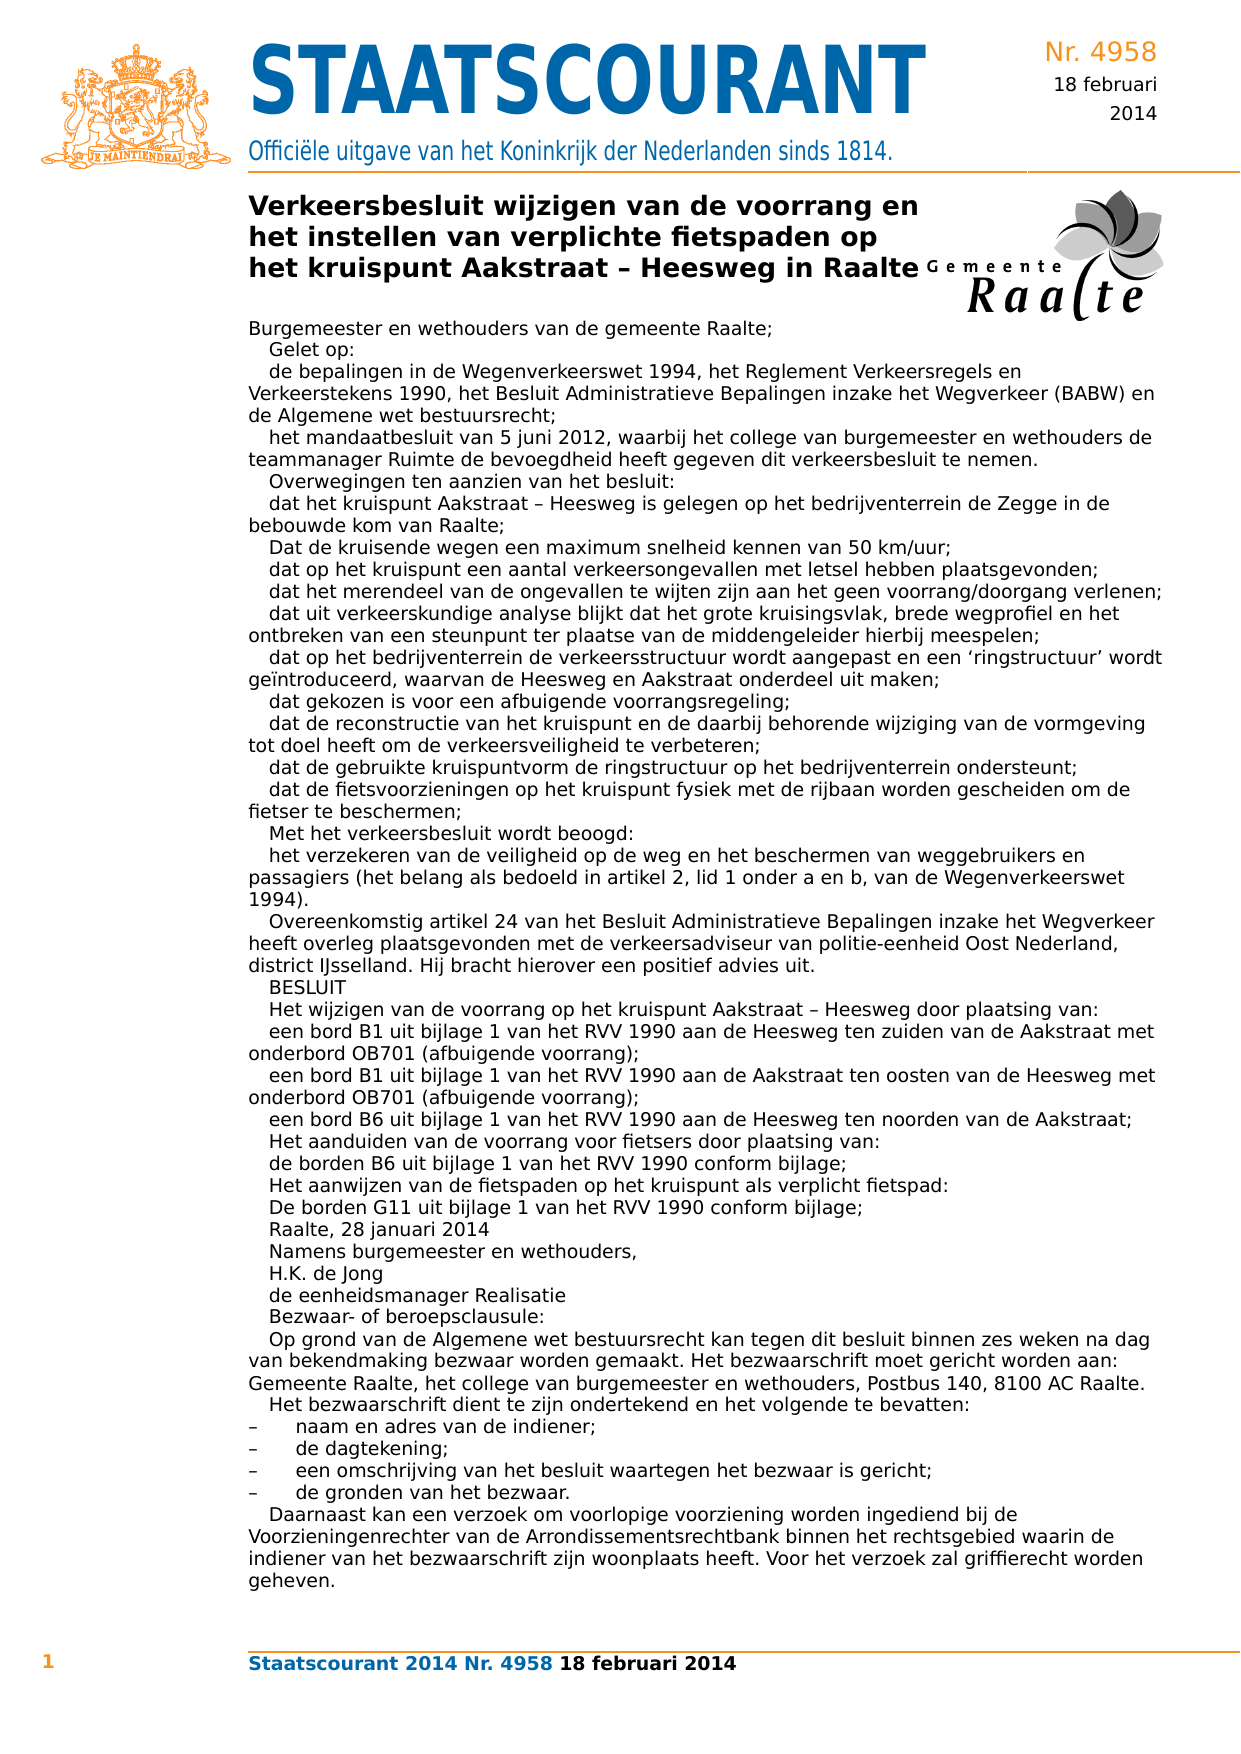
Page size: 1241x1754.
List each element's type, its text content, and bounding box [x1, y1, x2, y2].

text een bord B6 uit bijlage 1 van het RVV 1990 aan de Heesweg ten noorden van de Aakstraat; [248, 1109, 1163, 1131]
picture [41, 44, 231, 169]
text Burgemeester en wethouders van de gemeente Raalte; [248, 317, 1163, 339]
text de eenheidsmanager Realisatie [248, 1284, 1163, 1306]
text Gelet op: [248, 339, 1163, 361]
text dat gekozen is voor een afbuigende voorrangsregeling; [248, 691, 1163, 713]
text dat het kruispunt Aakstraat – Heesweg is gelegen op het bedrijventerrein de Zegge in de bebouwde kom van Raalte; [248, 493, 1163, 537]
text een bord B1 uit bijlage 1 van het RVV 1990 aan de Heesweg ten zuiden van de Aakstraat met onderbord OB701 (afbuigende voorrang); [248, 1021, 1163, 1065]
list de dagtekening; [248, 1438, 1163, 1460]
text het mandaatbesluit van 5 juni 2012, waarbij het college van burgemeester en wethouders de teammanager Ruimte de bevoegdheid heeft gegeven dit verkeersbesluit te nemen. [248, 427, 1163, 471]
text Overeenkomstig artikel 24 van het Besluit Administratieve Bepalingen inzake het Wegverkeer heeft overleg plaatsgevonden met de verkeersadviseur van politie-eenheid Oost Nederland, district IJsselland. Hij bracht hierover een positief advies uit. [248, 911, 1163, 977]
text Namens burgemeester en wethouders, [248, 1241, 1163, 1262]
text Dat de kruisende wegen een maximum snelheid kennen van 50 km/uur; [248, 537, 1163, 559]
text Raalte, 28 januari 2014 [248, 1218, 1163, 1241]
text dat de fietsvoorzieningen op het kruispunt fysiek met de rijbaan worden gescheiden om de fietser te beschermen; [248, 779, 1163, 823]
text de bepalingen in de Wegenverkeerswet 1994, het Reglement Verkeersregels en Verkeerstekens 1990, het Besluit Administratieve Bepalingen inzake het Wegverkeer (BABW) en de Algemene wet bestuursrecht; [248, 361, 1163, 427]
subtitle Verkeersbesluit wijzigen van de voorrang en het instellen van verplichte fietspaden op het kruispunt Aakstraat – Heesweg in Raalte [248, 191, 927, 284]
text een bord B1 uit bijlage 1 van het RVV 1990 aan de Aakstraat ten oosten van de Heesweg met onderbord OB701 (afbuigende voorrang); [248, 1065, 1163, 1109]
list een omschrijving van het besluit waartegen het bezwaar is gericht; [248, 1460, 1163, 1482]
picture [927, 190, 1164, 321]
text dat uit verkeerskundige analyse blijkt dat het grote kruisingsvlak, brede wegprofiel en het ontbreken van een steunpunt ter plaatse van de middengeleider hierbij meespelen; [248, 603, 1163, 647]
text De borden G11 uit bijlage 1 van het RVV 1990 conform bijlage; [248, 1197, 1163, 1218]
list naam en adres van de indiener; [248, 1416, 1163, 1438]
text de borden B6 uit bijlage 1 van het RVV 1990 conform bijlage; [248, 1153, 1163, 1174]
text dat op het kruispunt een aantal verkeersongevallen met letsel hebben plaatsgevonden; [248, 559, 1163, 581]
text Overwegingen ten aanzien van het besluit: [248, 471, 1163, 493]
text dat de reconstructie van het kruispunt en de daarbij behorende wijziging van de vormgeving tot doel heeft om de verkeersveiligheid te verbeteren; [248, 713, 1163, 757]
text Het aanduiden van de voorrang voor fietsers door plaatsing van: [248, 1131, 1163, 1153]
text H.K. de Jong [248, 1262, 1163, 1284]
text Het bezwaarschrift dient te zijn ondertekend en het volgende te bevatten: [248, 1394, 1163, 1416]
text Op grond van de Algemene wet bestuursrecht kan tegen dit besluit binnen zes weken na dag van bekendmaking bezwaar worden gemaakt. Het bezwaarschrift moet gericht worden aan: Gemeente Raalte, het college van burgemeester en wethouders, Postbus 140, 8100 AC Raalte. [248, 1328, 1163, 1394]
text dat op het bedrijventerrein de verkeersstructuur wordt aangepast en een ‘ringstructuur’ wordt geïntroduceerd, waarvan de Heesweg en Aakstraat onderdeel uit maken; [248, 647, 1163, 691]
list de gronden van het bezwaar. [248, 1482, 1163, 1504]
text dat de gebruikte kruispuntvorm de ringstructuur op het bedrijventerrein ondersteunt; [248, 757, 1163, 779]
text Het wijzigen van de voorrang op het kruispunt Aakstraat – Heesweg door plaatsing van: [248, 999, 1163, 1021]
text Met het verkeersbesluit wordt beoogd: [248, 823, 1163, 845]
text het verzekeren van de veiligheid op de weg en het beschermen van weggebruikers en passagiers (het belang als bedoeld in artikel 2, lid 1 onder a en b, van de Wegenverkeerswet 1994). [248, 845, 1163, 911]
text BESLUIT [248, 977, 1163, 999]
text Het aanwijzen van de fietspaden op het kruispunt als verplicht fietspad: [248, 1174, 1163, 1197]
text Daarnaast kan een verzoek om voorlopige voorziening worden ingediend bij de Voorzieningenrechter van de Arrondissementsrechtbank binnen het rechtsgebied waarin de indiener van het bezwaarschrift zijn woonplaats heeft. Voor het verzoek zal griffierecht worden geheven. [248, 1504, 1163, 1592]
text dat het merendeel van de ongevallen te wijten zijn aan het geen voorrang/doorgang verlenen; [248, 581, 1163, 603]
text Bezwaar- of beroepsclausule: [248, 1306, 1163, 1328]
